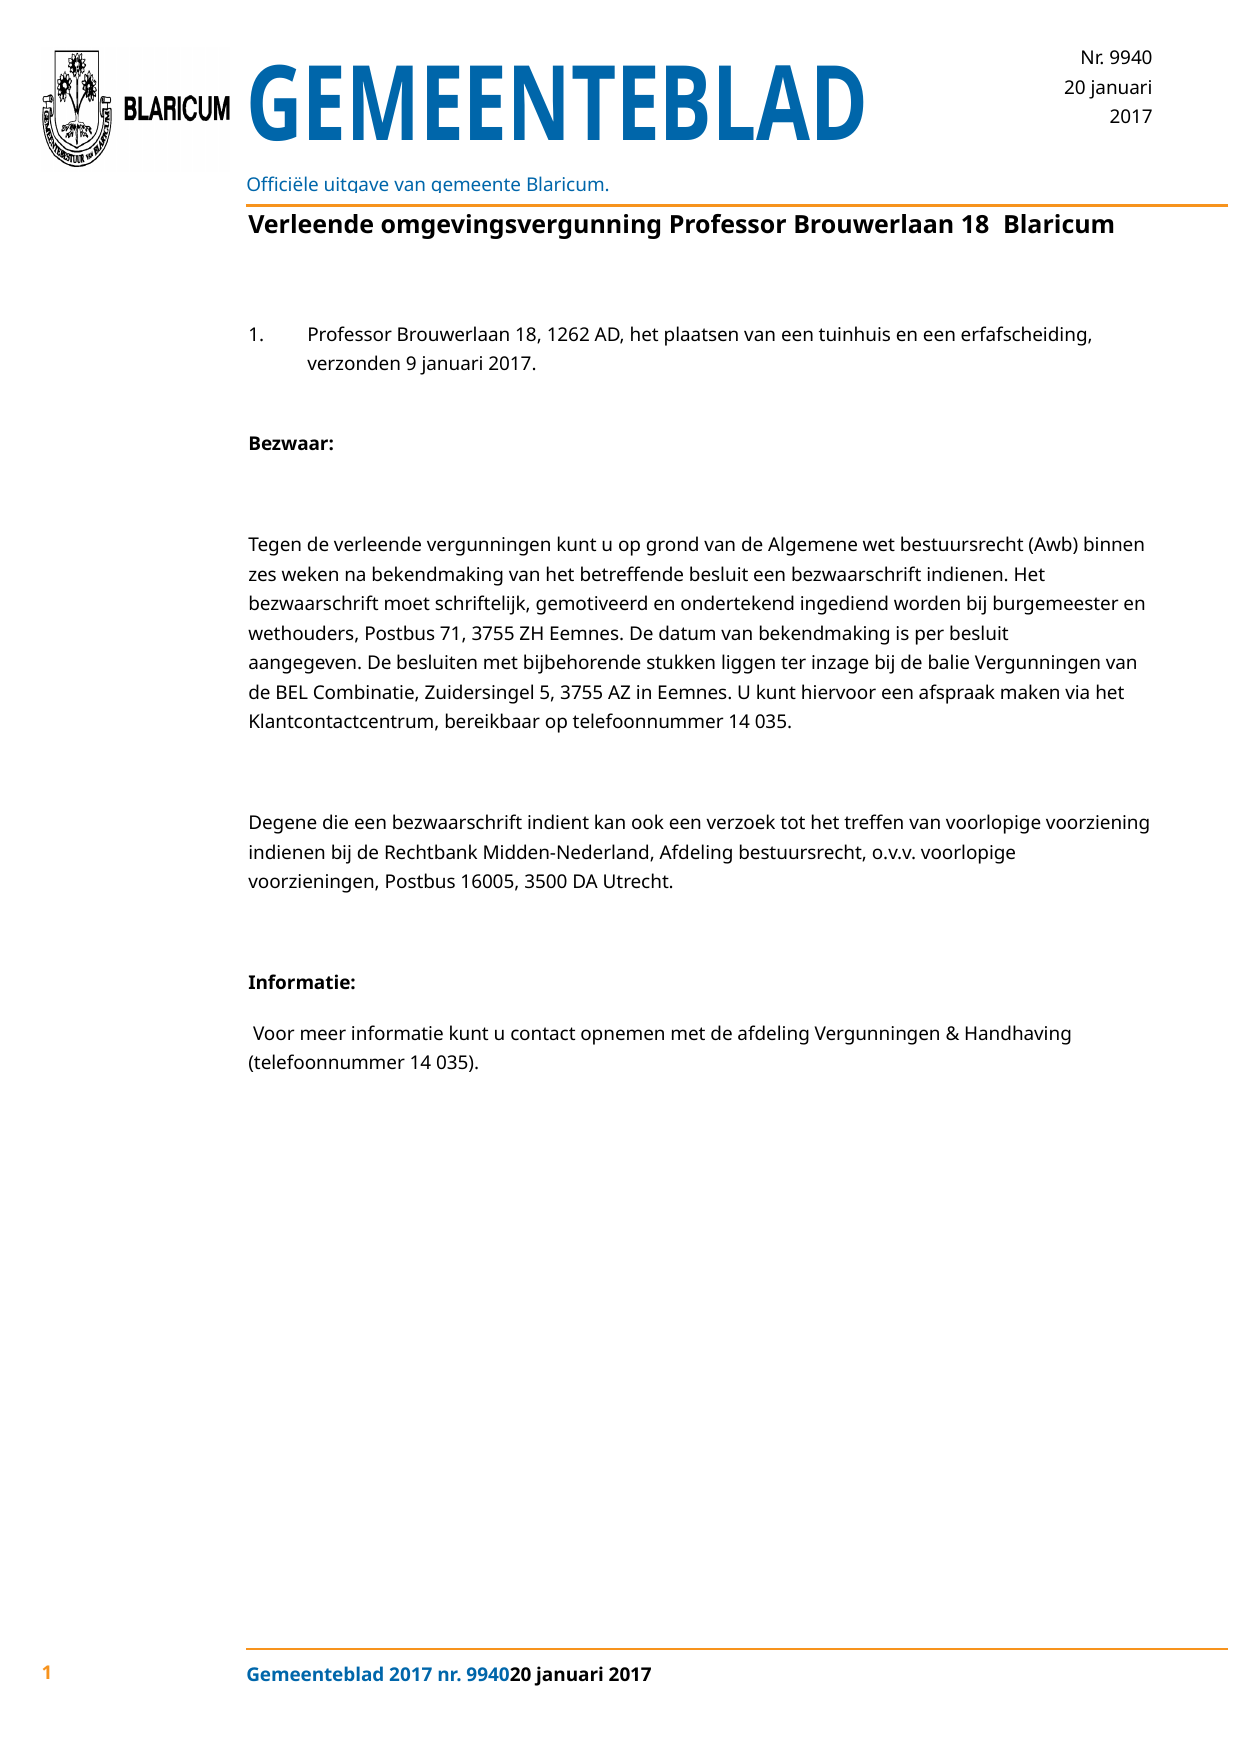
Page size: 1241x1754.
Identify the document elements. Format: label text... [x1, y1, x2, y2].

text Informatie: [248, 969, 1152, 995]
text Bezwaar: [248, 430, 1152, 456]
text Verleende omgevingsvergunning Professor Brouwerlaan 18 Blaricum [248, 207, 1152, 241]
text Tegen de verleende vergunningen kunt u op grond van de Algemene wet bestuursrecht (Awb) binnen zes weken na bekendmaking van het betreffende besluit een bezwaarschrift indienen. Het bezwaarschrift moet schriftelijk, gemotiveerd en ondertekend ingediend worden bij burgemeester en wethouders, Postbus 71, 3755 ZH Eemnes. De datum van bekendmaking is per besluit aangegeven. De besluiten met bijbehorende stukken liggen ter inzage bij de balie Vergunningen van de BEL Combinatie, Zuidersingel 5, 3755 AZ in Eemnes. U kunt hiervoor een afspraak maken via het Klantcontactcentrum, bereikbaar op telefoonnummer 14 035. [248, 531, 1152, 734]
picture [41, 47, 231, 172]
list Professor Brouwerlaan 18, 1262 AD, het plaatsen van een tuinhuis en een erfafscheiding, verzonden 9 januari 2017. [248, 321, 1152, 376]
text Degene die een bezwaarschrift indient kan ook een verzoek tot het treffen van voorlopige voorziening indienen bij de Rechtbank Midden-Nederland, Afdeling bestuursrecht, o.v.v. voorlopige voorzieningen, Postbus 16005, 3500 DA Utrecht. [248, 809, 1152, 894]
text Voor meer informatie kunt u contact opnemen met de afdeling Vergunningen & Handhaving (telefoonnummer 14 035). [248, 1020, 1152, 1075]
